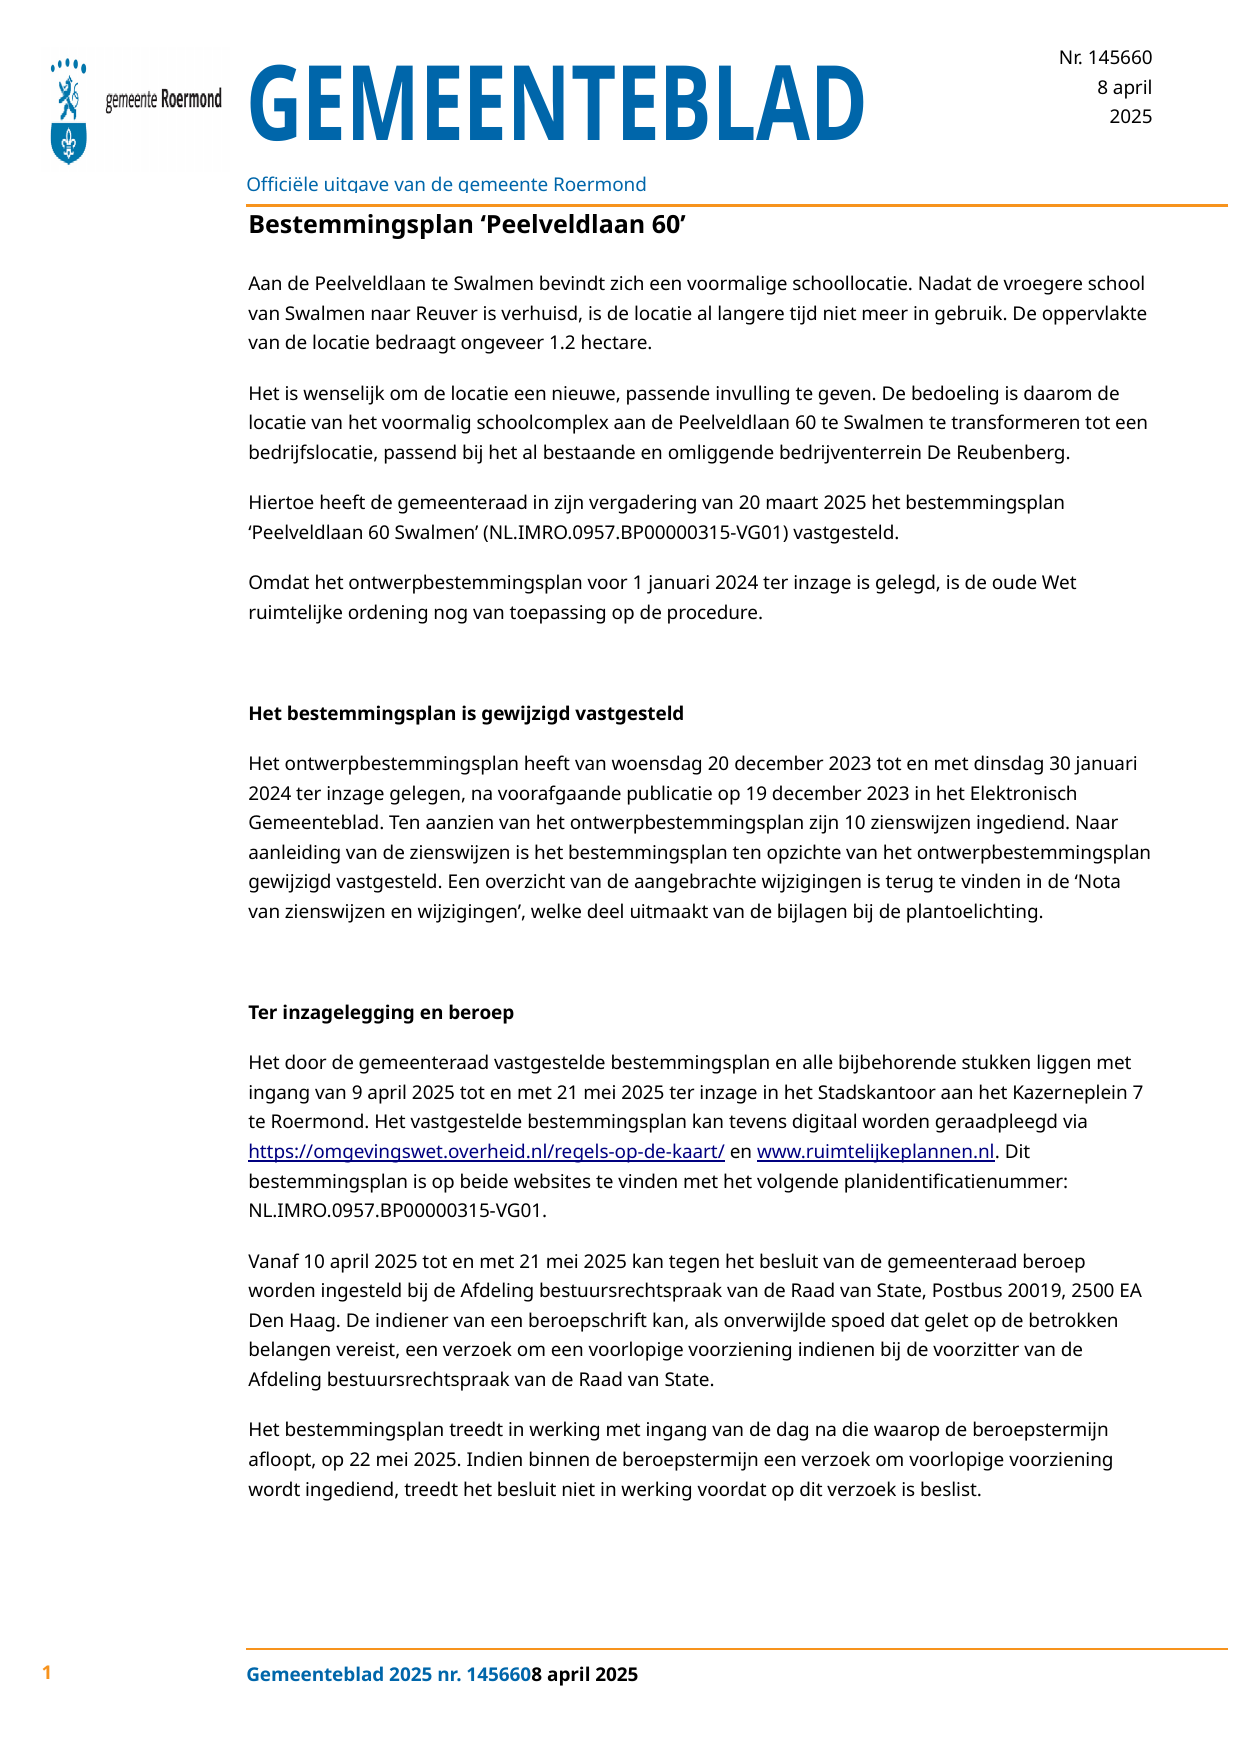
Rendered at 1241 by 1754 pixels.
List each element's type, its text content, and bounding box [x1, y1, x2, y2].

text Hiertoe heeft de gemeenteraad in zijn vergadering van 20 maart 2025 het bestemmingsplan ‘Peelveldlaan 60 Swalmen’ (NL.IMRO.0957.BP00000315-VG01) vastgesteld. [248, 489, 1152, 545]
text Het bestemmingsplan treedt in werking met ingang van de dag na die waarop de beroepstermijn afloopt, op 22 mei 2025. Indien binnen de beroepstermijn een verzoek om voorlopige voorziening wordt ingediend, treedt het besluit niet in werking voordat op dit verzoek is beslist. [248, 1417, 1152, 1501]
picture [41, 47, 231, 172]
text Het ontwerpbestemmingsplan heeft van woensdag 20 december 2023 tot en met dinsdag 30 januari 2024 ter inzage gelegen, na voorafgaande publicatie op 19 december 2023 in het Elektronisch Gemeenteblad. Ten aanzien van het ontwerpbestemmingsplan zijn 10 zienswijzen ingediend. Naar aanleiding van de zienswijzen is het bestemmingsplan ten opzichte van het ontwerpbestemmingsplan gewijzigd vastgesteld. Een overzicht van de aangebrachte wijzigingen is terug te vinden in de ‘Nota van zienswijzen en wijzigingen’, welke deel uitmaakt van de bijlagen bij de plantoelichting. [248, 750, 1152, 924]
text Het bestemmingsplan is gewijzigd vastgesteld [248, 700, 1152, 726]
text Vanaf 10 april 2025 tot en met 21 mei 2025 kan tegen het besluit van de gemeenteraad beroep worden ingesteld bij de Afdeling bestuursrechtspraak van de Raad van State, Postbus 20019, 2500 EA Den Haag. De indiener van een beroepschrift kan, als onverwijlde spoed dat gelet op de betrokken belangen vereist, een verzoek om een voorlopige voorziening indienen bij de voorzitter van de Afdeling bestuursrechtspraak van de Raad van State. [248, 1248, 1152, 1392]
text Het door de gemeenteraad vastgestelde bestemmingsplan en alle bijbehorende stukken liggen met ingang van 9 april 2025 tot en met 21 mei 2025 ter inzage in het Stadskantoor aan het Kazerneplein 7 te Roermond. Het vastgestelde bestemmingsplan kan tevens digitaal worden geraadpleegd via https://omgevingswet.overheid.nl/regels-op-de-kaart/ en www.ruimtelijkeplannen.nl. Dit bestemmingsplan is op beide websites te vinden met het volgende planidentificatienummer: NL.IMRO.0957.BP00000315-VG01. [248, 1049, 1152, 1223]
text Aan de Peelveldlaan te Swalmen bevindt zich een voormalige schoollocatie. Nadat de vroegere school van Swalmen naar Reuver is verhuisd, is de locatie al langere tijd niet meer in gebruik. De oppervlakte van de locatie bedraagt ongeveer 1.2 hectare. [248, 270, 1152, 355]
text Het is wenselijk om de locatie een nieuwe, passende invulling te geven. De bedoeling is daarom de locatie van het voormalig schoolcomplex aan de Peelveldlaan 60 te Swalmen te transformeren tot een bedrijfslocatie, passend bij het al bestaande en omliggende bedrijventerrein De Reubenberg. [248, 380, 1152, 465]
text Omdat het ontwerpbestemmingsplan voor 1 januari 2024 ter inzage is gelegd, is de oude Wet ruimtelijke ordening nog van toepassing op de procedure. [248, 569, 1152, 625]
text Ter inzagelegging en beroep [248, 999, 1152, 1025]
text Bestemmingsplan ‘Peelveldlaan 60’ [248, 207, 1152, 241]
